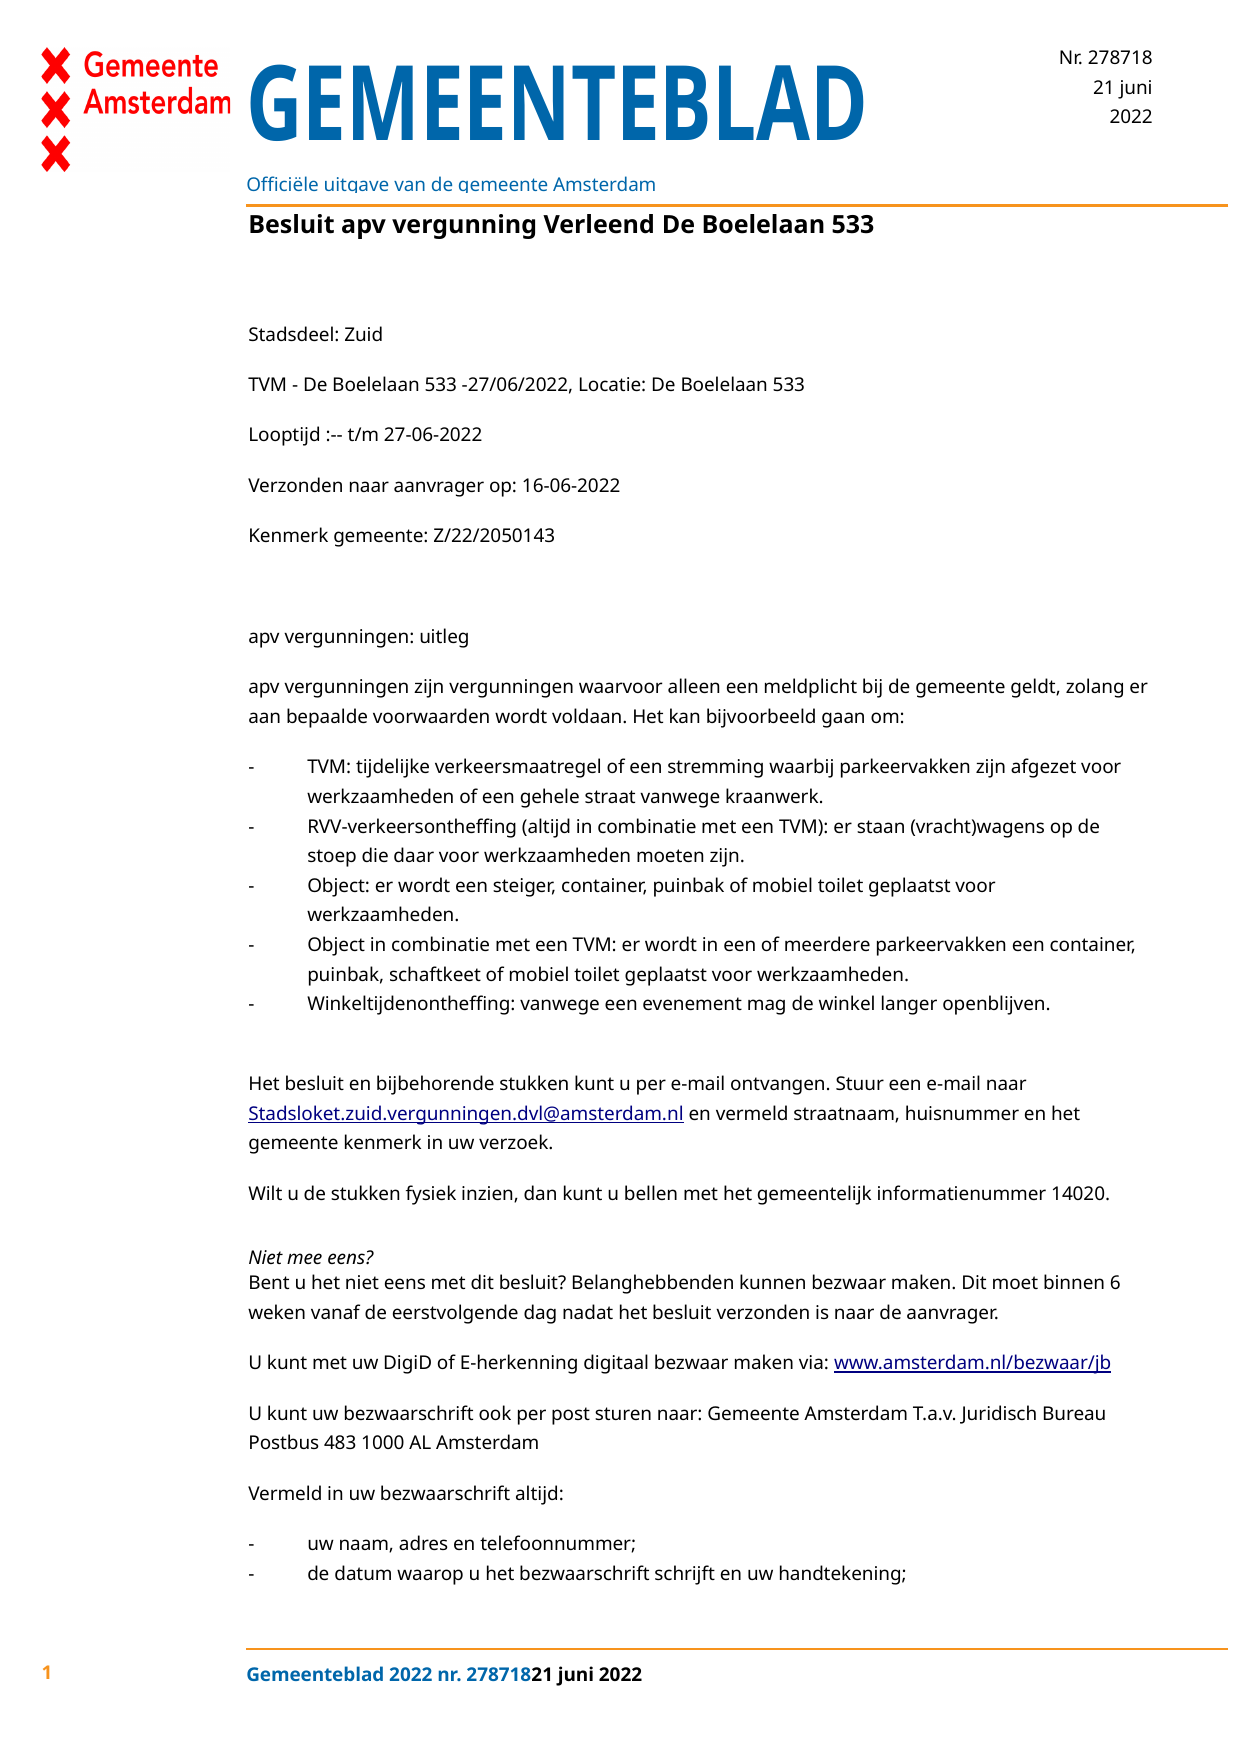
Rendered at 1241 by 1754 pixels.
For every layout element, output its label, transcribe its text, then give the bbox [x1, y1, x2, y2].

text Stadsdeel: Zuid [248, 321, 1152, 346]
picture [41, 47, 231, 172]
text U kunt uw bezwaarschrift ook per post sturen naar: Gemeente Amsterdam T.a.v. Juridisch Bureau Postbus 483 1000 AL Amsterdam [248, 1400, 1152, 1455]
text Bent u het niet eens met dit besluit? Belanghebbenden kunnen bezwaar maken. Dit moet binnen 6 weken vanaf de eerstvolgende dag nadat het besluit verzonden is naar de aanvrager. [248, 1269, 1152, 1325]
list uw naam, adres en telefoonnummer; [248, 1530, 1152, 1556]
text Niet mee eens? [248, 1244, 1152, 1269]
list RVV-verkeersontheffing (altijd in combinatie met een TVM): er staan (vracht)wagens op de stoep die daar voor werkzaamheden moeten zijn. [248, 813, 1152, 868]
text Het besluit en bijbehorende stukken kunt u per e-mail ontvangen. Stuur een e-mail naar Stadsloket.zuid.vergunningen.dvl@amsterdam.nl en vermeld straatnaam, huisnummer en het gemeente kenmerk in uw verzoek. [248, 1070, 1152, 1155]
text apv vergunningen zijn vergunningen waarvoor alleen een meldplicht bij de gemeente geldt, zolang er aan bepaalde voorwaarden wordt voldaan. Het kan bijvoorbeeld gaan om: [248, 674, 1152, 729]
list Winkeltijdenontheffing: vanwege een evenement mag de winkel langer openblijven. [248, 990, 1152, 1016]
list de datum waarop u het bezwaarschrift schrijft en uw handtekening; [248, 1560, 1152, 1586]
text Besluit apv vergunning Verleend De Boelelaan 533 [248, 207, 1152, 241]
text Verzonden naar aanvrager op: 16-06-2022 [248, 472, 1152, 498]
text Looptijd :-- t/m 27-06-2022 [248, 422, 1152, 447]
list Object in combinatie met een TVM: er wordt in een of meerdere parkeervakken een container, puinbak, schaftkeet of mobiel toilet geplaatst voor werkzaamheden. [248, 931, 1152, 986]
text Vermeld in uw bezwaarschrift altijd: [248, 1480, 1152, 1506]
list TVM: tijdelijke verkeersmaatregel of een stremming waarbij parkeervakken zijn afgezet voor werkzaamheden of een gehele straat vanwege kraanwerk. [248, 754, 1152, 809]
text apv vergunningen: uitleg [248, 623, 1152, 649]
text TVM - De Boelelaan 533 -27/06/2022, Locatie: De Boelelaan 533 [248, 371, 1152, 397]
text Kenmerk gemeente: Z/22/2050143 [248, 522, 1152, 548]
list Object: er wordt een steiger, container, puinbak of mobiel toilet geplaatst voor werkzaamheden. [248, 872, 1152, 927]
text Wilt u de stukken fysiek inzien, dan kunt u bellen met het gemeentelijk informatienummer 14020. [248, 1180, 1152, 1206]
text U kunt met uw DigiD of E-herkenning digitaal bezwaar maken via: www.amsterdam.nl/bezwaar/jb [248, 1349, 1152, 1375]
